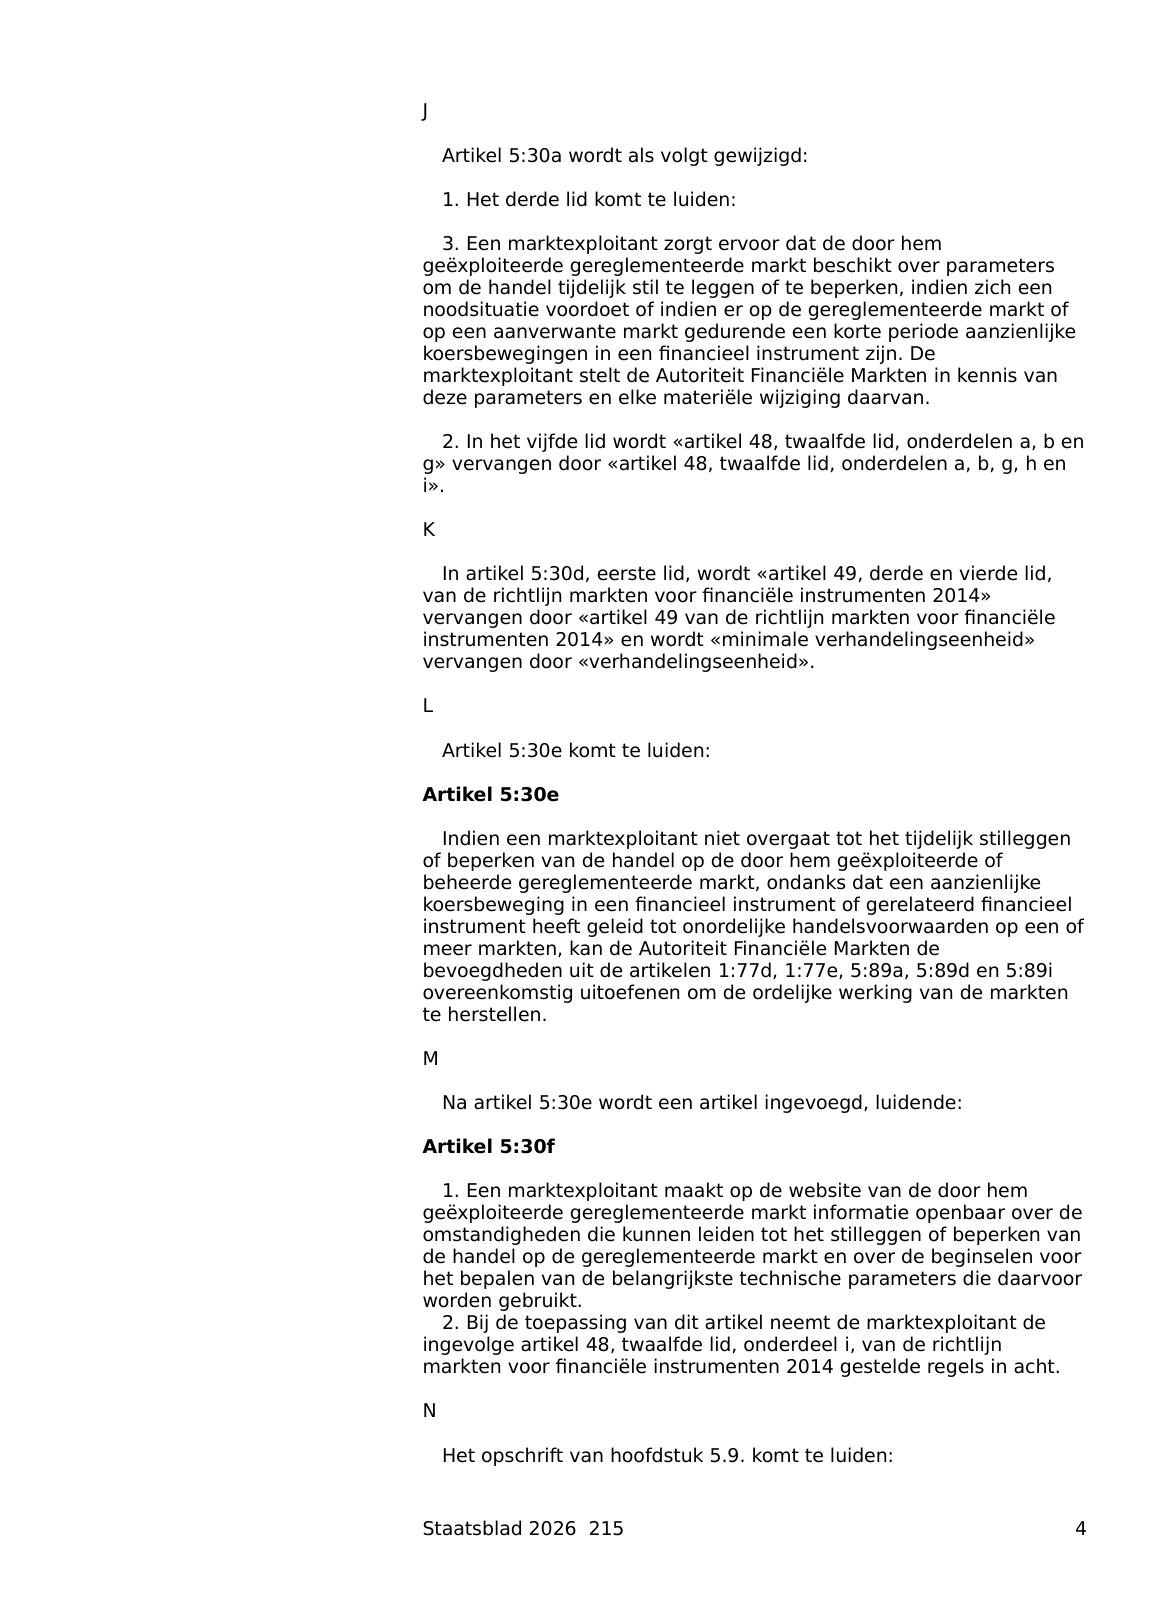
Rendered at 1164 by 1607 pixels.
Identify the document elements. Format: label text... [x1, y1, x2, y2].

text N [422, 1400, 1087, 1422]
text 1. Het derde lid komt te luiden: [422, 189, 1087, 211]
text Artikel 5:30e komt te luiden: [422, 739, 1087, 761]
text 1. Een marktexploitant maakt op de website van de door hem geëxploiteerde gereglementeerde markt informatie openbaar over de omstandigheden die kunnen leiden tot het stilleggen of beperken van de handel op de gereglementeerde markt en over de beginselen voor het bepalen van de belangrijkste technische parameters die daarvoor worden gebruikt. [422, 1180, 1087, 1312]
text 2. Bij de toepassing van dit artikel neemt de marktexploitant de ingevolge artikel 48, twaalfde lid, onderdeel i, van de richtlijn markten voor financiële instrumenten 2014 gestelde regels in acht. [422, 1312, 1087, 1378]
text In artikel 5:30d, eerste lid, wordt «artikel 49, derde en vierde lid, van de richtlijn markten voor financiële instrumenten 2014» vervangen door «artikel 49 van de richtlijn markten voor financiële instrumenten 2014» en wordt «minimale verhandelingseenheid» vervangen door «verhandelingseenheid». [422, 563, 1087, 673]
subtitle Artikel 5:30f [422, 1136, 1087, 1158]
subtitle Artikel 5:30e [422, 784, 1087, 806]
text J [422, 100, 1087, 122]
text Het opschrift van hoofdstuk 5.9. komt te luiden: [422, 1444, 1087, 1466]
text 2. In het vijfde lid wordt «artikel 48, twaalfde lid, onderdelen a, b en g» vervangen door «artikel 48, twaalfde lid, onderdelen a, b, g, h en i». [422, 431, 1087, 497]
text K [422, 519, 1087, 541]
text M [422, 1048, 1087, 1070]
text Artikel 5:30a wordt als volgt gewijzigd: [422, 144, 1087, 167]
text Na artikel 5:30e wordt een artikel ingevoegd, luidende: [422, 1092, 1087, 1114]
text 3. Een marktexploitant zorgt ervoor dat de door hem geëxploiteerde gereglementeerde markt beschikt over parameters om de handel tijdelijk stil te leggen of te beperken, indien zich een noodsituatie voordoet of indien er op de gereglementeerde markt of op een aanverwante markt gedurende een korte periode aanzienlijke koersbewegingen in een financieel instrument zijn. De marktexploitant stelt de Autoriteit Financiële Markten in kennis van deze parameters en elke materiële wijziging daarvan. [422, 233, 1087, 409]
text Indien een marktexploitant niet overgaat tot het tijdelijk stilleggen of beperken van de handel op de door hem geëxploiteerde of beheerde gereglementeerde markt, ondanks dat een aanzienlijke koersbeweging in een financieel instrument of gerelateerd financieel instrument heeft geleid tot onordelijke handelsvoorwaarden op een of meer markten, kan de Autoriteit Financiële Markten de bevoegdheden uit de artikelen 1:77d, 1:77e, 5:89a, 5:89d en 5:89i overeenkomstig uitoefenen om de ordelijke werking van de markten te herstellen. [422, 828, 1087, 1026]
text L [422, 695, 1087, 717]
